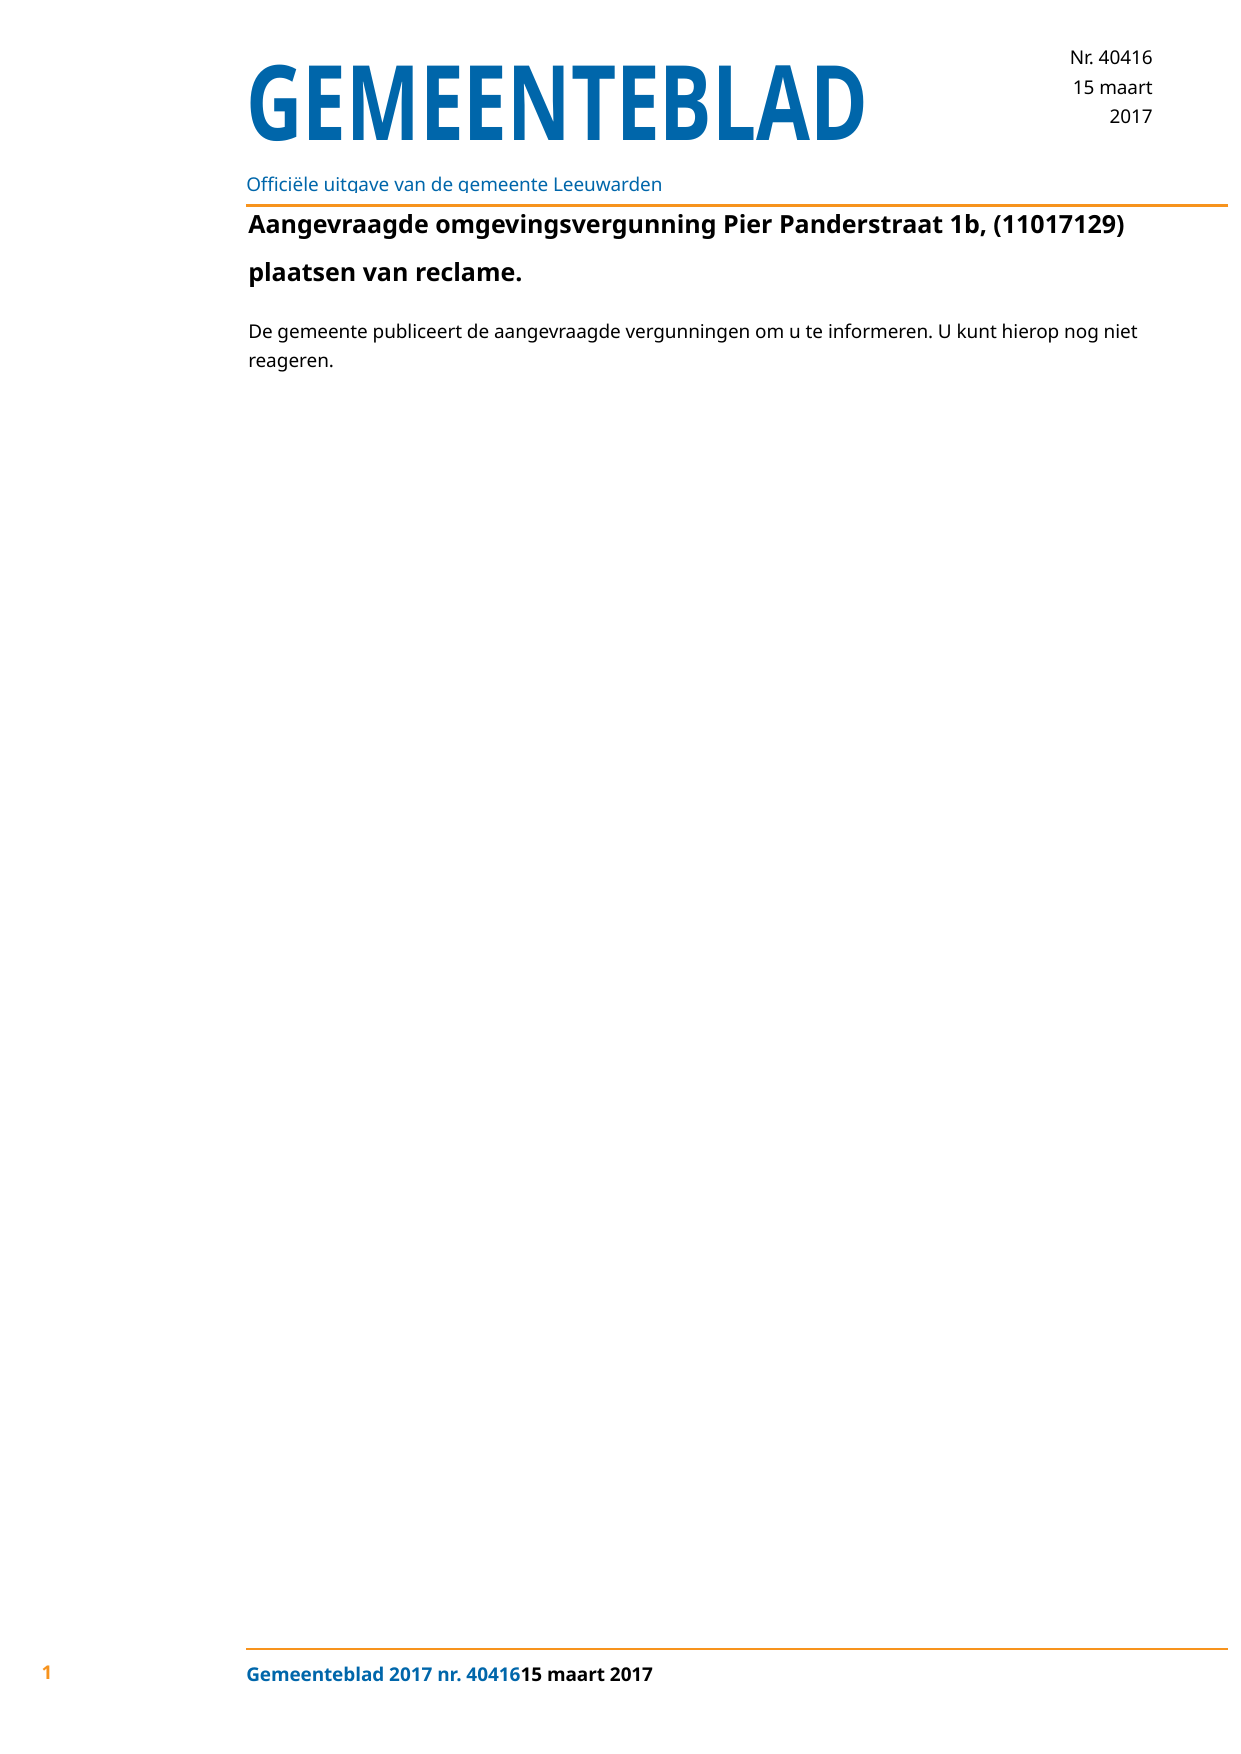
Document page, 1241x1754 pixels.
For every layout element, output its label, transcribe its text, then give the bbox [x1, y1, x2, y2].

text De gemeente publiceert de aangevraagde vergunningen om u te informeren. U kunt hierop nog niet reageren. [248, 318, 1152, 373]
picture [41, 47, 231, 172]
text Aangevraagde omgevingsvergunning Pier Panderstraat 1b, (11017129) plaatsen van reclame. [248, 207, 1152, 288]
